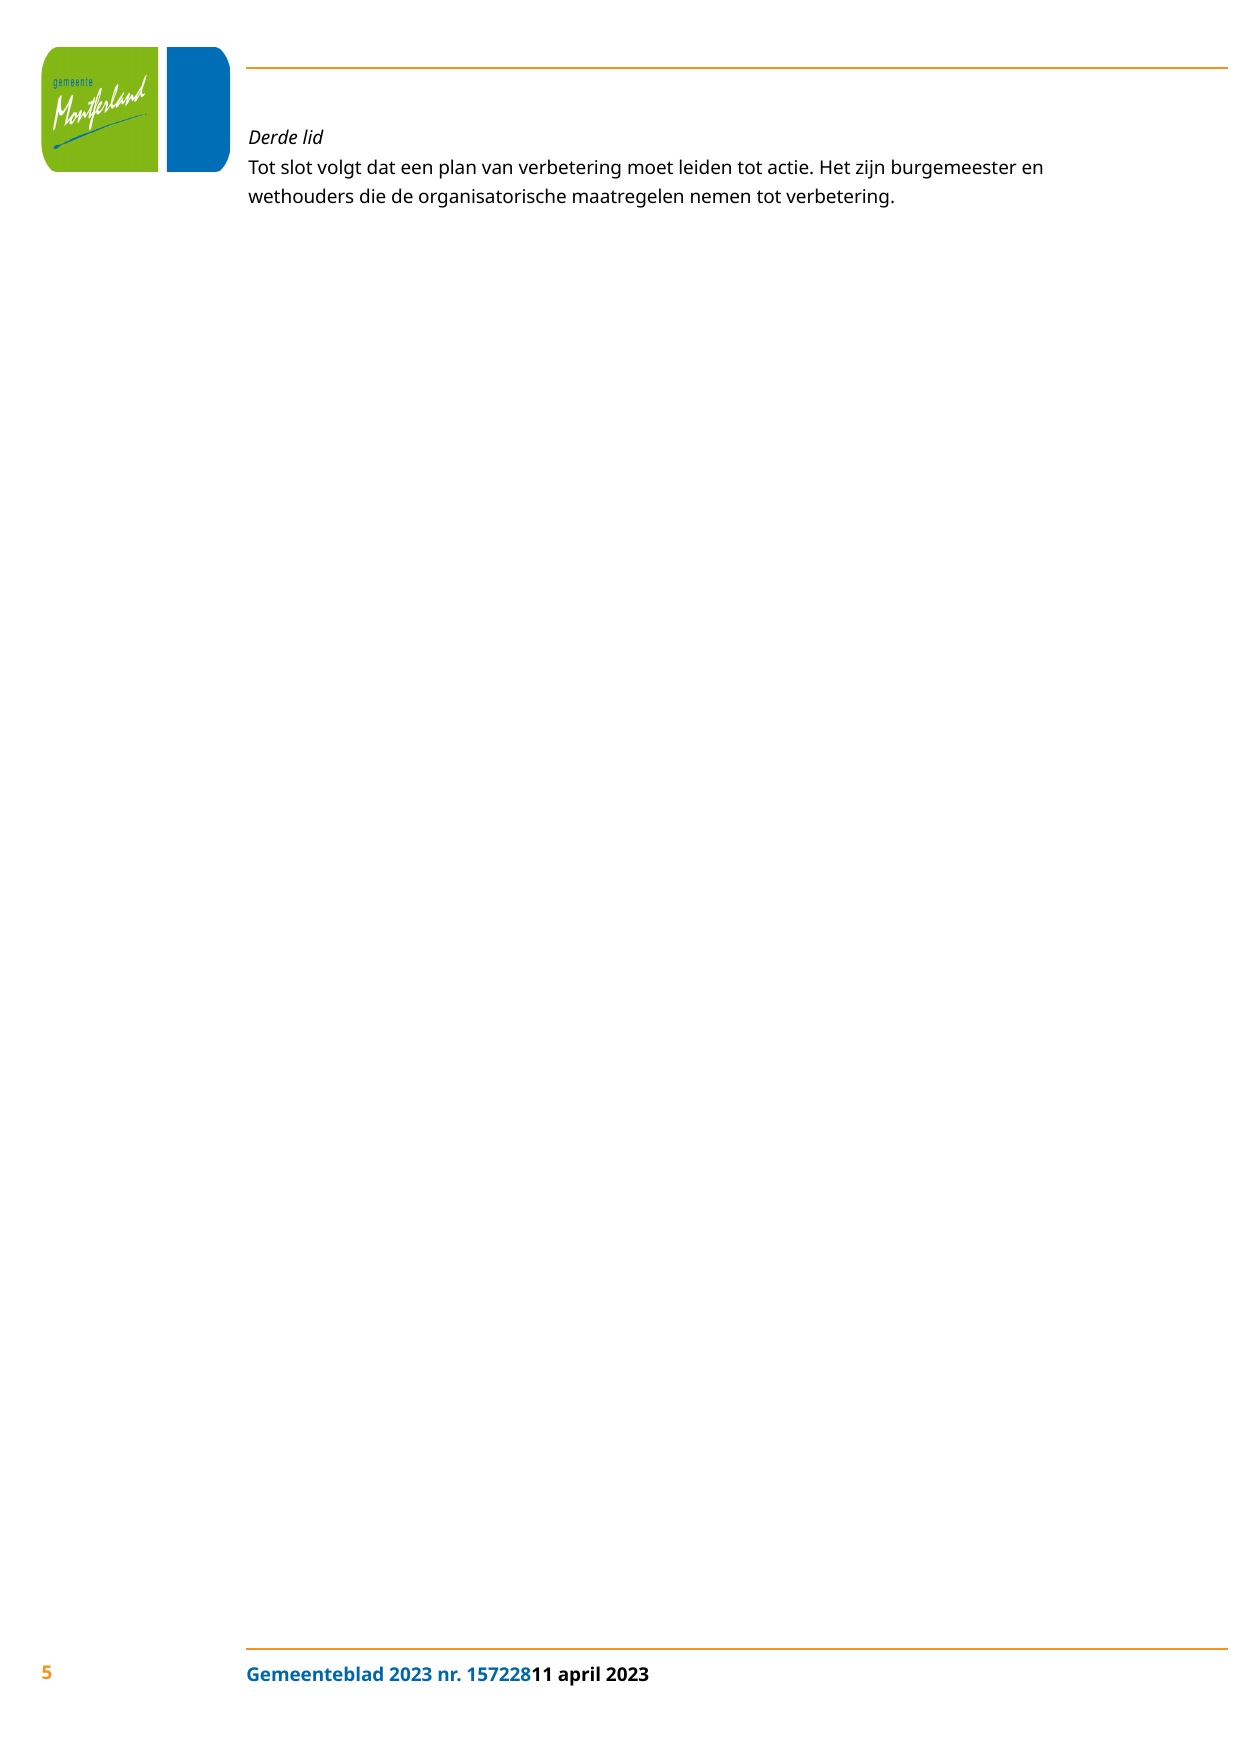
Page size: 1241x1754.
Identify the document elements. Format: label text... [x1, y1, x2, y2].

text Derde lid [248, 124, 1152, 150]
picture [41, 47, 231, 172]
text Tot slot volgt dat een plan van verbetering moet leiden tot actie. Het zijn burgemeester en wethouders die de organisatorische maatregelen nemen tot verbetering. [248, 154, 1152, 209]
